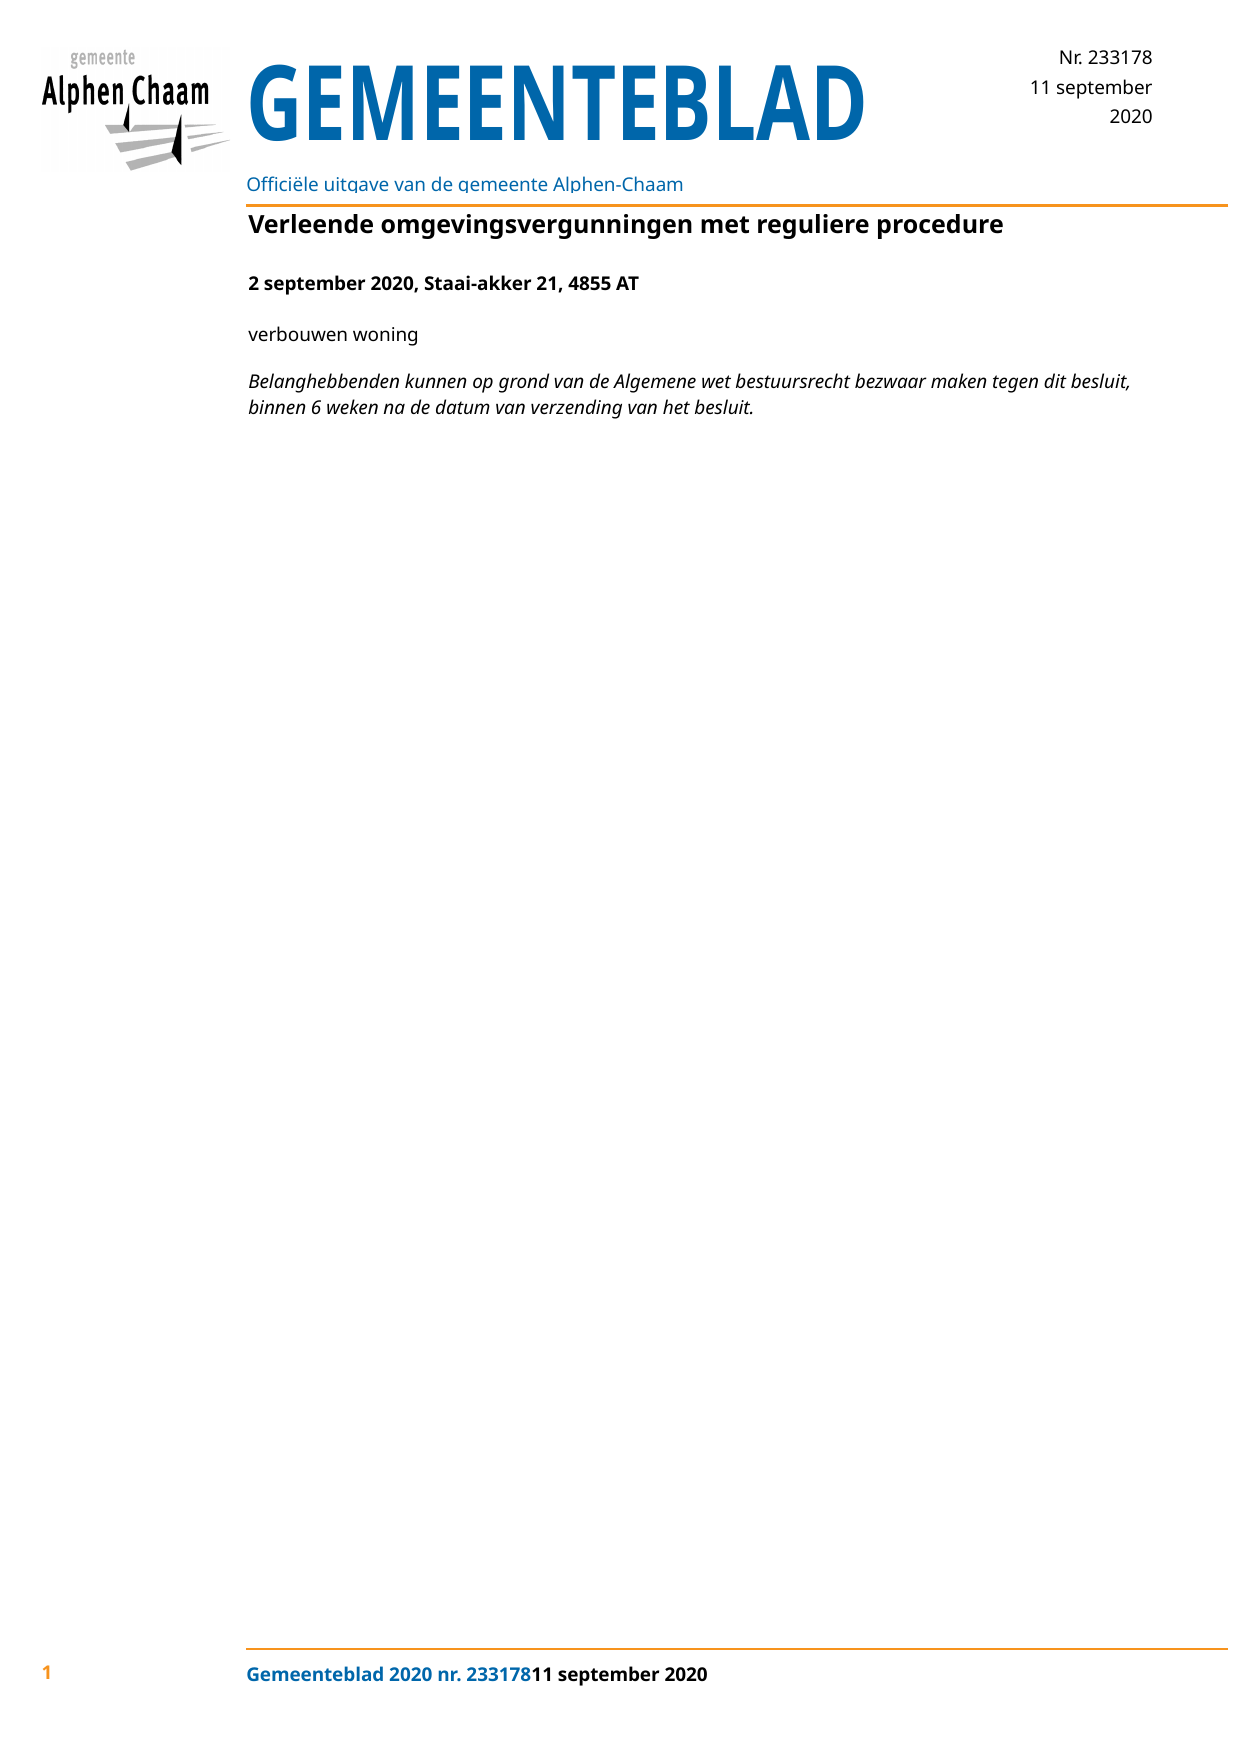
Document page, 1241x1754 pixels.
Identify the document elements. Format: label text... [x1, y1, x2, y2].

text verbouwen woning [248, 321, 1152, 346]
text Belanghebbenden kunnen op grond van de Algemene wet bestuursrecht bezwaar maken tegen dit besluit, binnen 6 weken na de datum van verzending van het besluit. [248, 368, 1152, 420]
text Verleende omgevingsvergunningen met reguliere procedure [248, 207, 1152, 241]
picture [41, 47, 231, 172]
text 2 september 2020, Staai-akker 21, 4855 AT [248, 270, 1152, 296]
